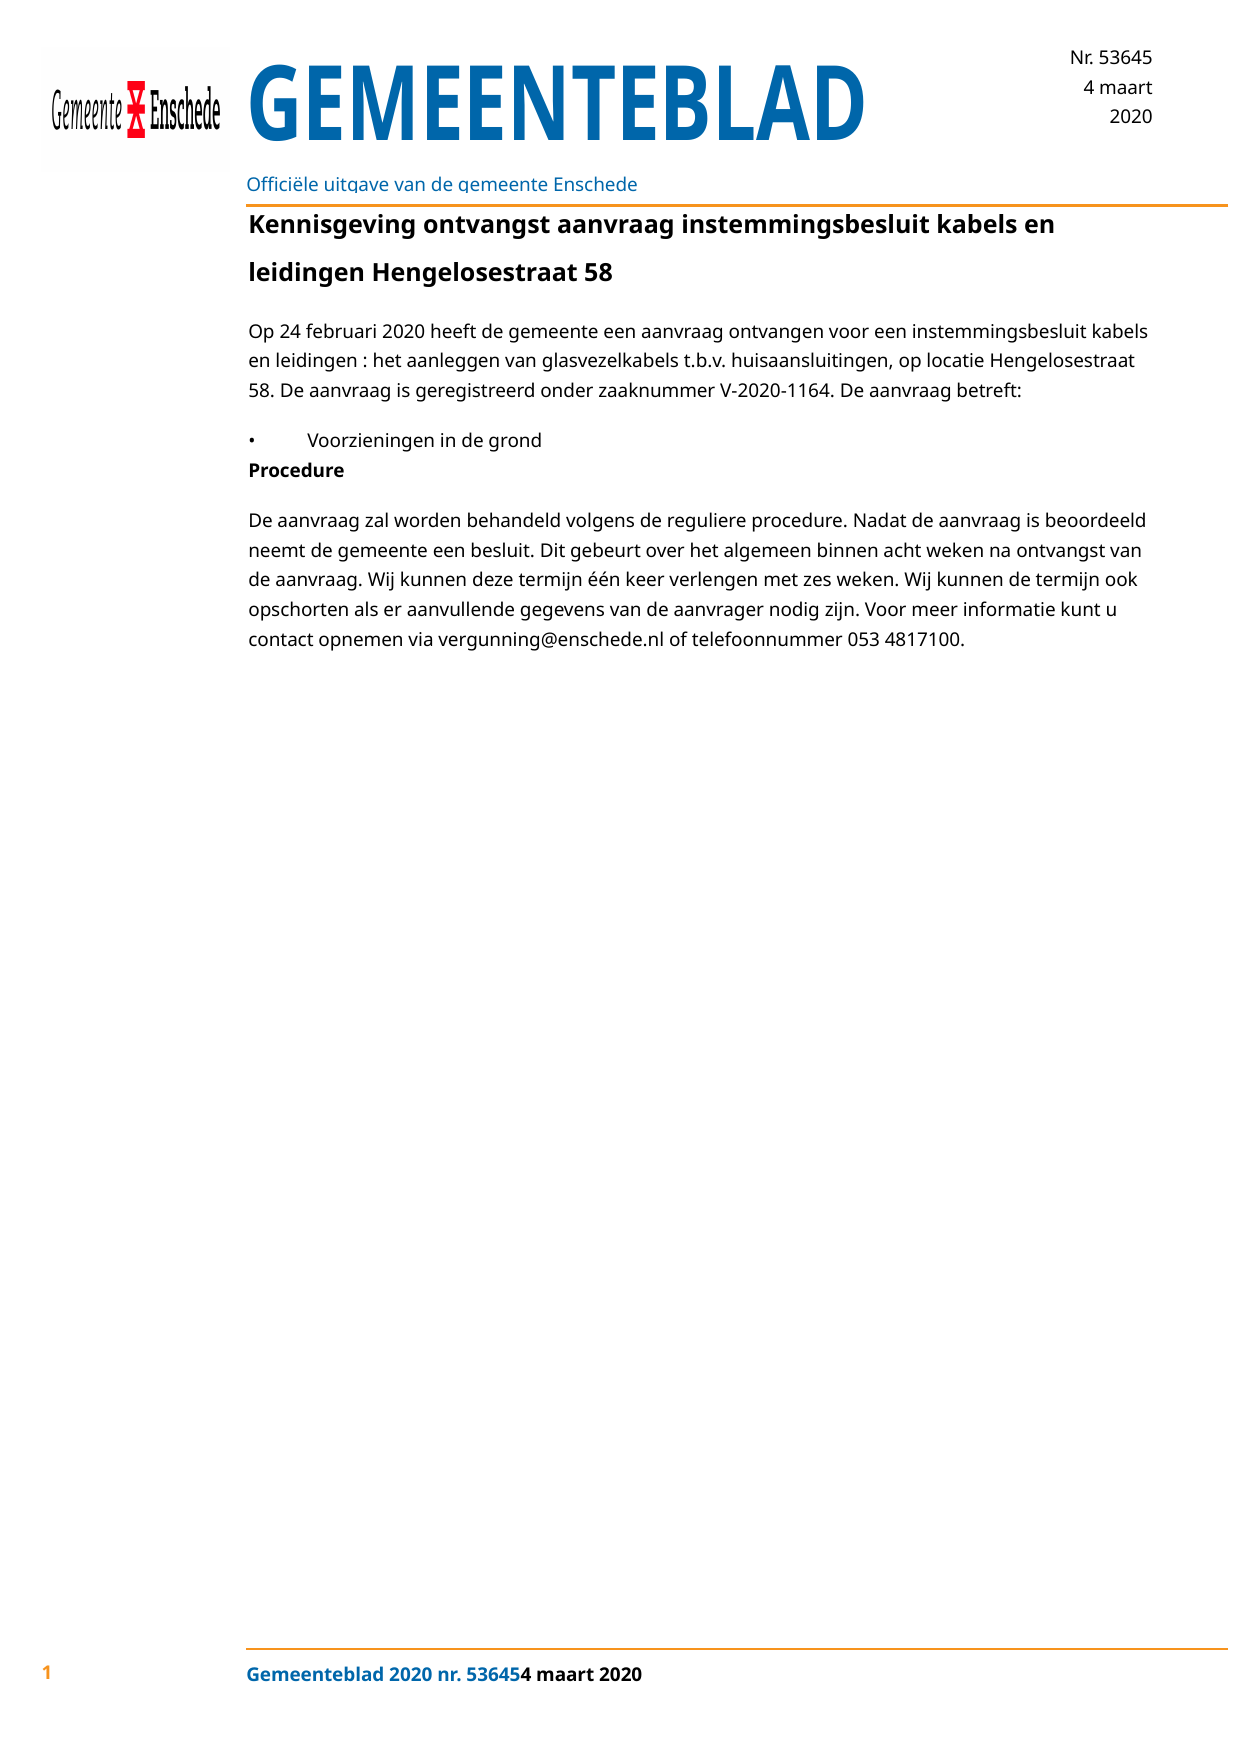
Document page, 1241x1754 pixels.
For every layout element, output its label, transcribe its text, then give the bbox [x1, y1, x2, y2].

list Voorzieningen in de grond [248, 427, 1152, 453]
text Kennisgeving ontvangst aanvraag instemmingsbesluit kabels en leidingen Hengelosestraat 58 [248, 207, 1152, 288]
text Procedure [248, 457, 1152, 483]
text De aanvraag zal worden behandeld volgens de reguliere procedure. Nadat de aanvraag is beoordeeld neemt de gemeente een besluit. Dit gebeurt over het algemeen binnen acht weken na ontvangst van de aanvraag. Wij kunnen deze termijn één keer verlengen met zes weken. Wij kunnen de termijn ook opschorten als er aanvullende gegevens van de aanvrager nodig zijn. Voor meer informatie kunt u contact opnemen via vergunning@enschede.nl of telefoonnummer 053 4817100. [248, 507, 1152, 652]
text Op 24 februari 2020 heeft de gemeente een aanvraag ontvangen voor een instemmingsbesluit kabels en leidingen : het aanleggen van glasvezelkabels t.b.v. huisaansluitingen, op locatie Hengelosestraat 58. De aanvraag is geregistreerd onder zaaknummer V-2020-1164. De aanvraag betreft: [248, 318, 1152, 403]
picture [41, 47, 231, 172]
